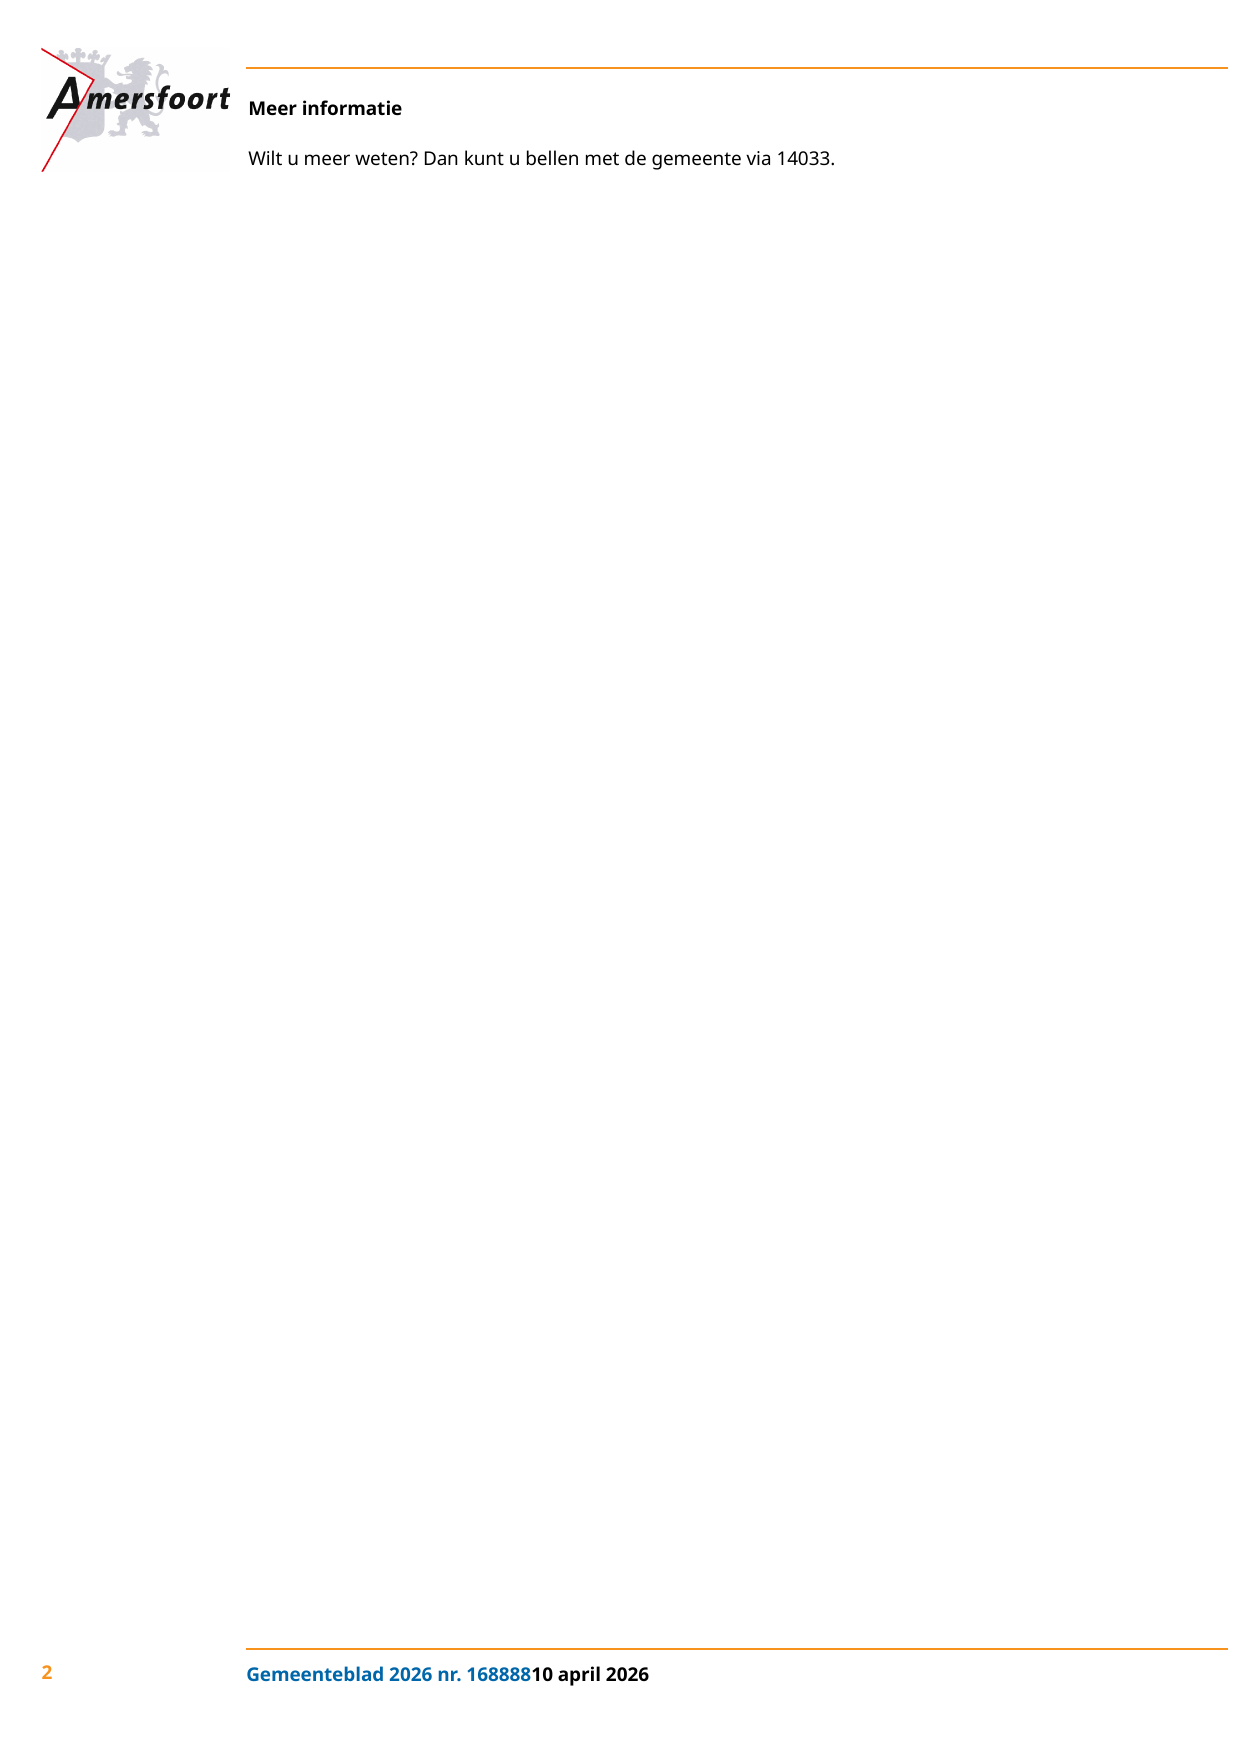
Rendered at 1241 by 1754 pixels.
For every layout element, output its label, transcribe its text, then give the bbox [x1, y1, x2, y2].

text Meer informatie [248, 95, 1152, 121]
text Wilt u meer weten? Dan kunt u bellen met de gemeente via 14033. [248, 145, 1152, 171]
picture [41, 47, 231, 172]
